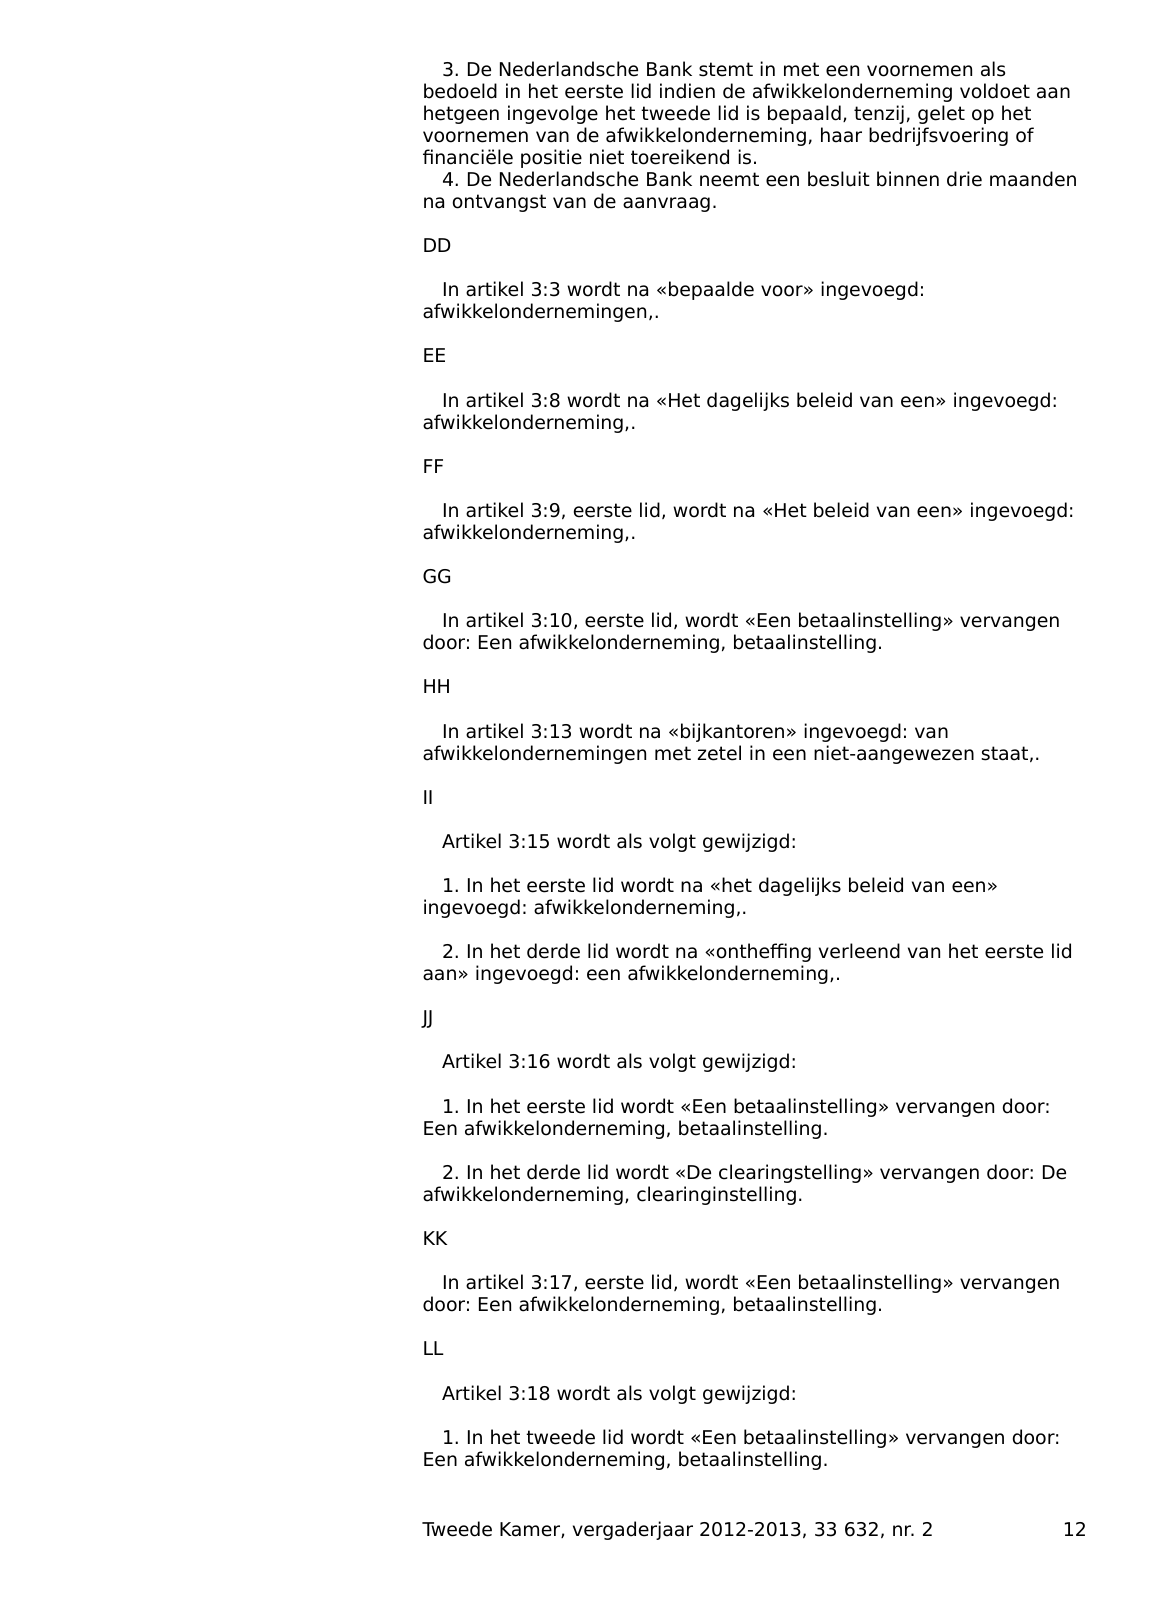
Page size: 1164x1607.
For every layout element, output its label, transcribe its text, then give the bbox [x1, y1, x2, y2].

text 2. In het derde lid wordt na «ontheffing verleend van het eerste lid aan» ingevoegd: een afwikkelonderneming,. [422, 941, 1087, 985]
text 1. In het eerste lid wordt na «het dagelijks beleid van een» ingevoegd: afwikkelonderneming,. [422, 875, 1087, 919]
text In artikel 3:9, eerste lid, wordt na «Het beleid van een» ingevoegd: afwikkelonderneming,. [422, 500, 1087, 544]
text In artikel 3:13 wordt na «bijkantoren» ingevoegd: van afwikkelondernemingen met zetel in een niet-aangewezen staat,. [422, 721, 1087, 764]
text LL [422, 1338, 1087, 1360]
text II [422, 787, 1087, 809]
text In artikel 3:3 wordt na «bepaalde voor» ingevoegd: afwikkelondernemingen,. [422, 279, 1087, 323]
text Artikel 3:18 wordt als volgt gewijzigd: [422, 1382, 1087, 1404]
text 1. In het eerste lid wordt «Een betaalinstelling» vervangen door: Een afwikkelonderneming, betaalinstelling. [422, 1096, 1087, 1139]
text 4. De Nederlandsche Bank neemt een besluit binnen drie maanden na ontvangst van de aanvraag. [422, 169, 1087, 213]
text In artikel 3:17, eerste lid, wordt «Een betaalinstelling» vervangen door: Een afwikkelonderneming, betaalinstelling. [422, 1272, 1087, 1316]
text In artikel 3:8 wordt na «Het dagelijks beleid van een» ingevoegd: afwikkelonderneming,. [422, 389, 1087, 433]
text 3. De Nederlandsche Bank stemt in met een voornemen als bedoeld in het eerste lid indien de afwikkelonderneming voldoet aan hetgeen ingevolge het tweede lid is bepaald, tenzij, gelet op het voornemen van de afwikkelonderneming, haar bedrijfsvoering of financiële positie niet toereikend is. [422, 59, 1087, 169]
text 1. In het tweede lid wordt «Een betaalinstelling» vervangen door: Een afwikkelonderneming, betaalinstelling. [422, 1427, 1087, 1471]
text DD [422, 235, 1087, 257]
text EE [422, 345, 1087, 367]
text In artikel 3:10, eerste lid, wordt «Een betaalinstelling» vervangen door: Een afwikkelonderneming, betaalinstelling. [422, 610, 1087, 654]
text FF [422, 456, 1087, 478]
text Artikel 3:15 wordt als volgt gewijzigd: [422, 831, 1087, 853]
text GG [422, 566, 1087, 588]
text Artikel 3:16 wordt als volgt gewijzigd: [422, 1051, 1087, 1073]
text 2. In het derde lid wordt «De clearingstelling» vervangen door: De afwikkelonderneming, clearinginstelling. [422, 1162, 1087, 1206]
text KK [422, 1228, 1087, 1250]
text JJ [422, 1007, 1087, 1029]
text HH [422, 676, 1087, 698]
